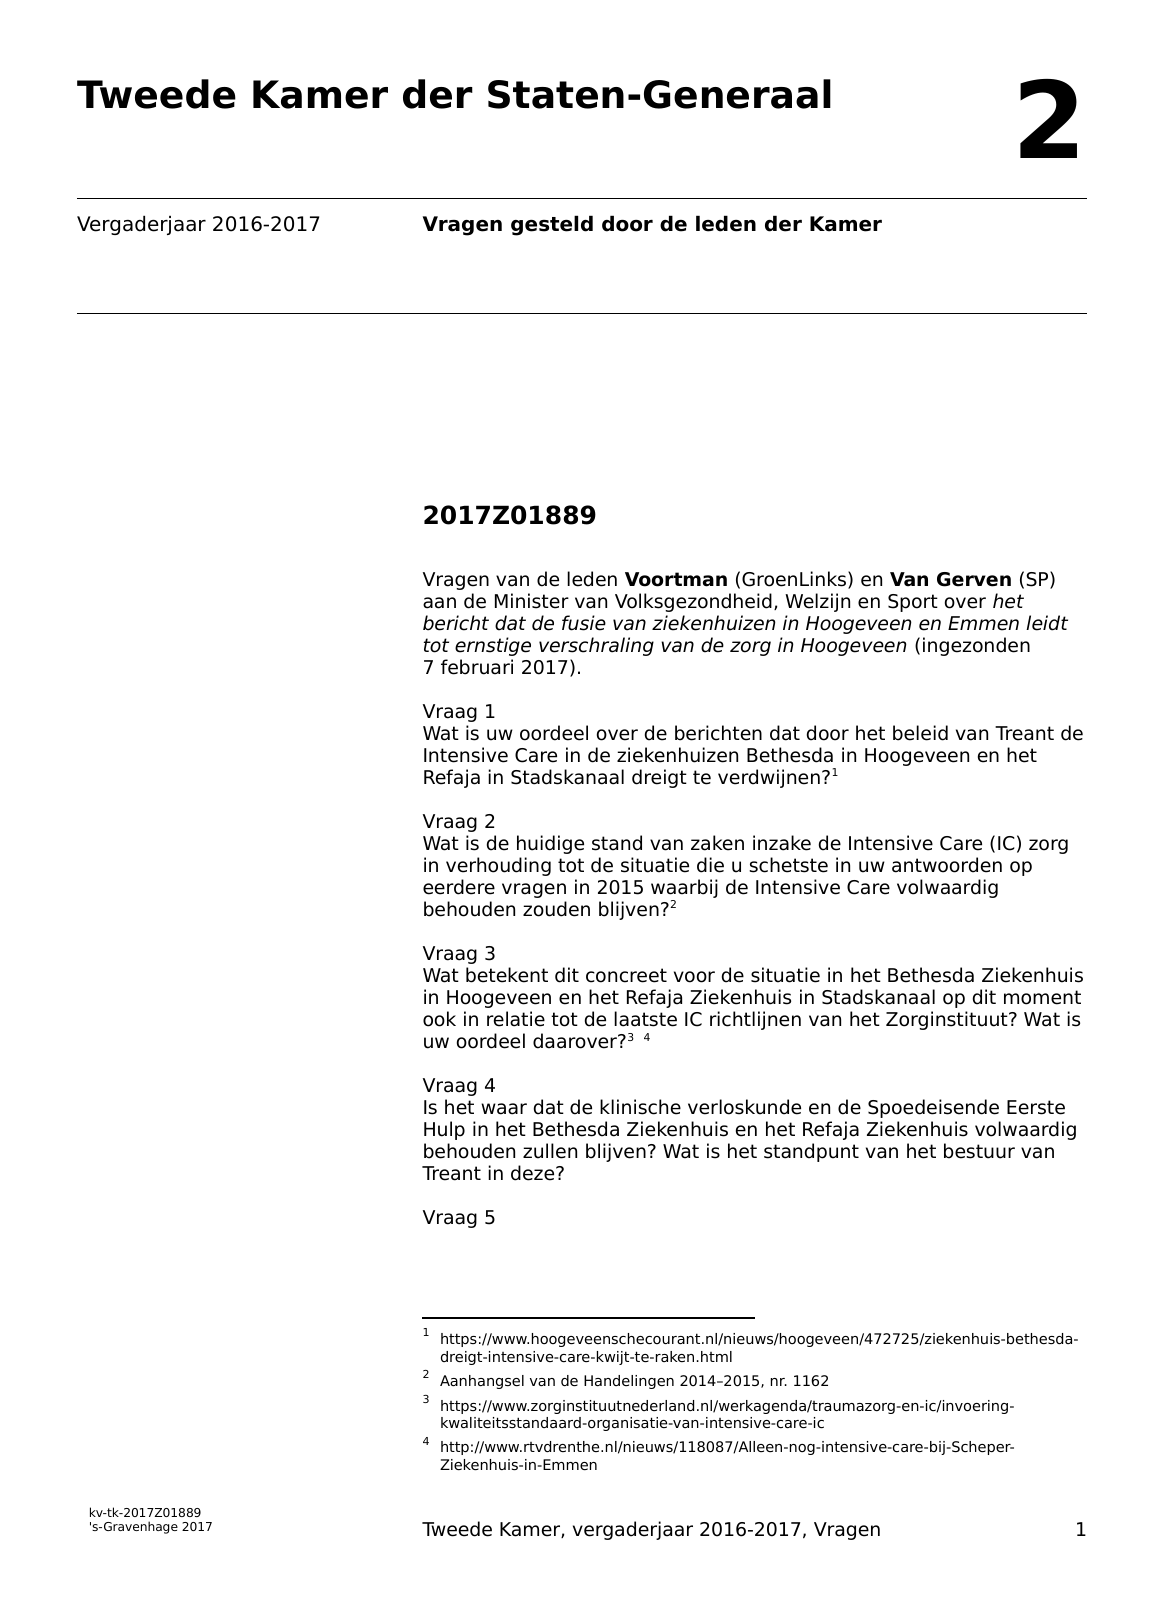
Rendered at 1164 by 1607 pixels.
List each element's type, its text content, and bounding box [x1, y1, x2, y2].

text Vraag 2 [422, 811, 1087, 833]
text Wat is uw oordeel over de berichten dat door het beleid van Treant de Intensive Care in de ziekenhuizen Bethesda in Hoogeveen en het Refaja in Stadskanaal dreigt te verdwijnen? [422, 723, 1087, 789]
text Wat betekent dit concreet voor de situatie in het Bethesda Ziekenhuis in Hoogeveen en het Refaja Ziekenhuis in Stadskanaal op dit moment ook in relatie tot de laatste IC richtlijnen van het Zorginstituut? Wat is uw oordeel daarover? [422, 965, 1087, 1053]
text http://www.rtvdrenthe.nl/nieuws/118087/Alleen-nog-intensive-care-bij-Scheper-Ziekenhuis-in-Emmen [422, 1435, 1087, 1474]
text Vraag 4 [422, 1075, 1087, 1097]
table_header Tweede Kamer der Staten-Generaal [77, 59, 886, 198]
text Vraag 1 [422, 701, 1087, 723]
text Wat is de huidige stand van zaken inzake de Intensive Care (IC) zorg in verhouding tot de situatie die u schetste in uw antwoorden op eerdere vragen in 2015 waarbij de Intensive Care volwaardig behouden zouden blijven? [422, 833, 1087, 921]
text Aanhangsel van de Handelingen 2014–2015, nr. 1162 [422, 1368, 1087, 1391]
text kv-tk-2017Z01889 [88, 1506, 323, 1520]
text 's-Gravenhage 2017 [88, 1520, 323, 1534]
text Is het waar dat de klinische verloskunde en de Spoedeisende Eerste Hulp in het Bethesda Ziekenhuis en het Refaja Ziekenhuis volwaardig behouden zullen blijven? Wat is het standpunt van het bestuur van Treant in deze? [422, 1097, 1087, 1185]
text Vraag 5 [422, 1207, 1087, 1229]
table_header 2 [886, 59, 1087, 198]
text https://www.zorginstituutnederland.nl/werkagenda/traumazorg-en-ic/invoering-kwaliteitsstandaard-organisatie-van-intensive-care-ic [422, 1393, 1087, 1432]
table_cell Vragen gesteld door de leden der Kamer [422, 199, 1087, 313]
text https://www.hoogeveenschecourant.nl/nieuws/hoogeveen/472725/ziekenhuis-bethesda-dreigt-intensive-care-kwijt-te-raken.html [422, 1327, 1087, 1366]
table_cell Vergaderjaar 2016-2017 [77, 199, 422, 313]
text Vraag 3 [422, 943, 1087, 965]
text Vragen van de leden Voortman (GroenLinks) en Van Gerven (SP) aan de Minister van Volksgezondheid, Welzijn en Sport over het bericht dat de fusie van ziekenhuizen in Hoogeveen en Emmen leidt tot ernstige verschraling van de zorg in Hoogeveen (ingezonden 7 februari 2017). [422, 569, 1087, 679]
text 2017Z01889 [422, 501, 1087, 531]
